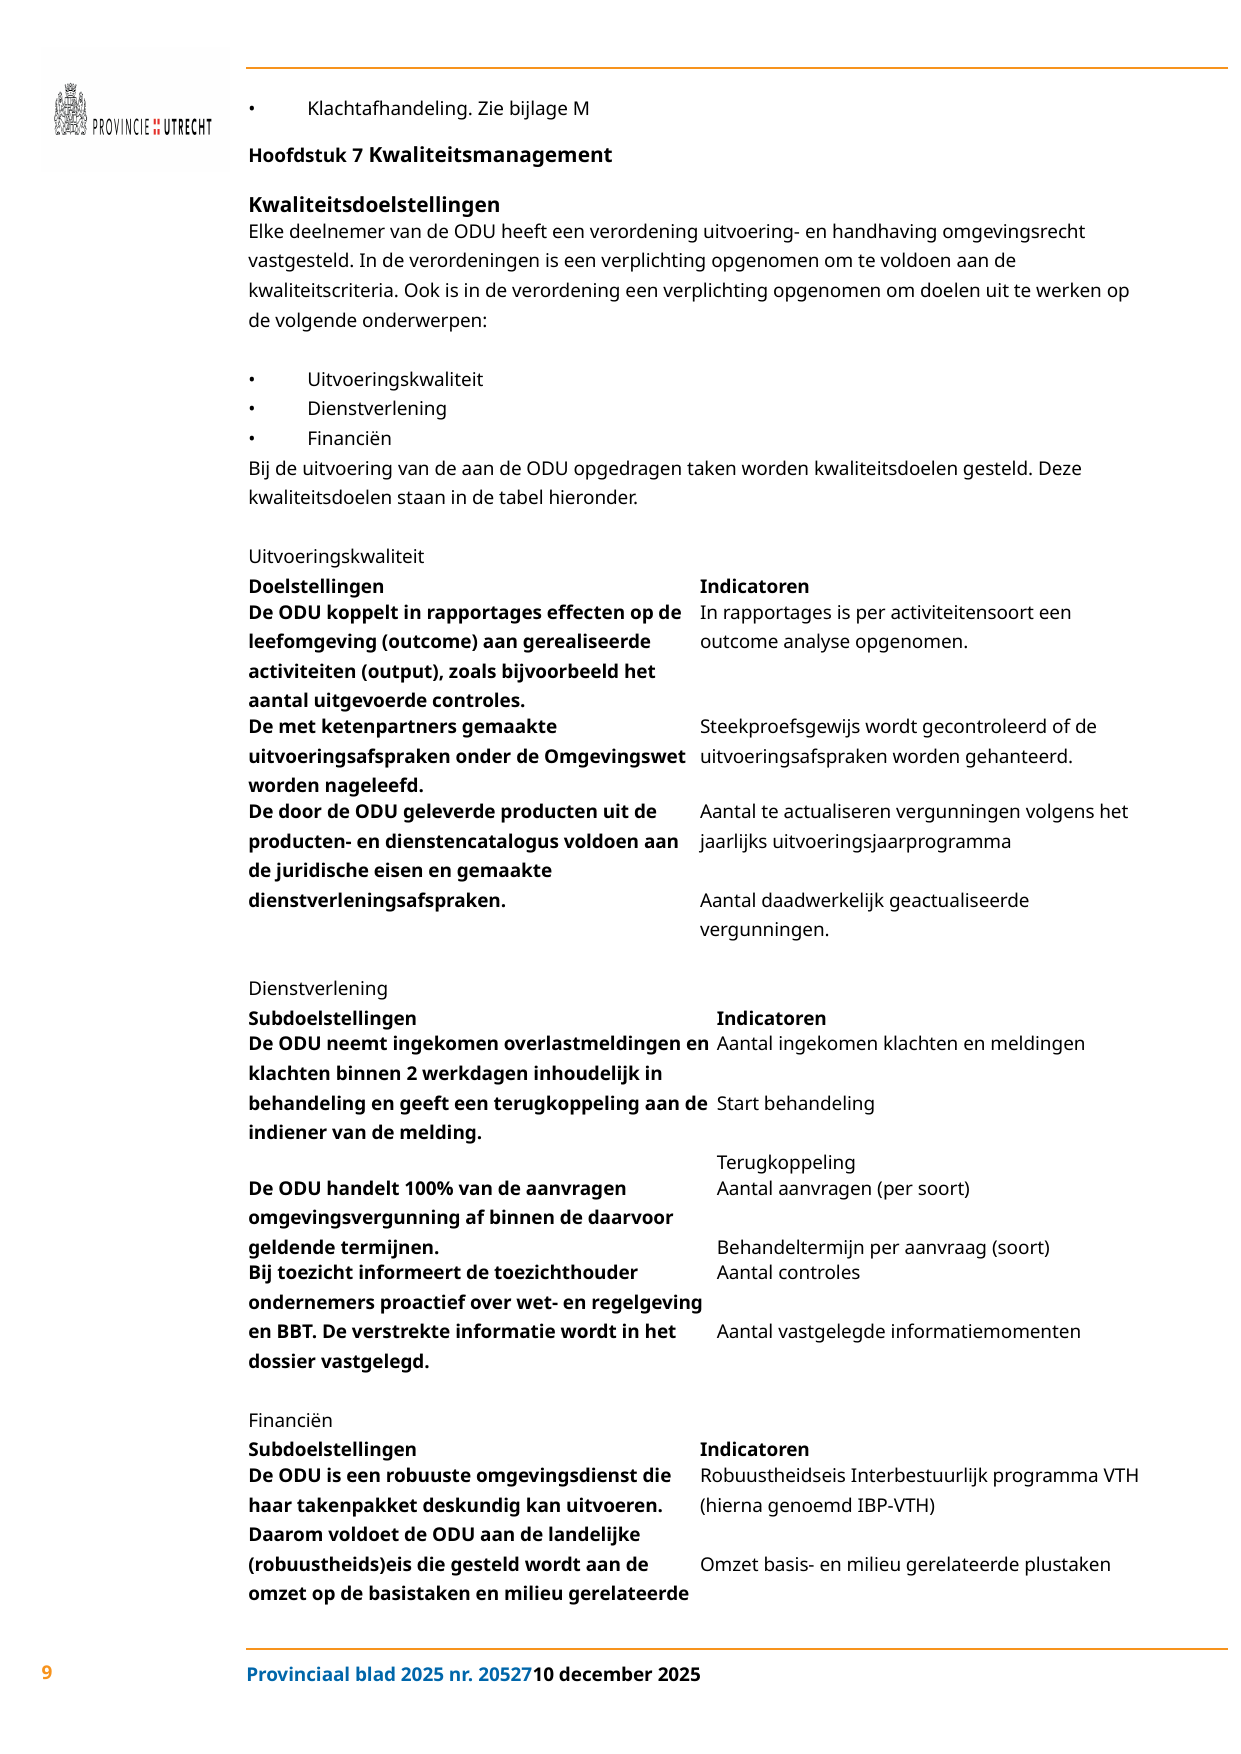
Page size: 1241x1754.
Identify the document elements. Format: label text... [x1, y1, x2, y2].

list Klachtafhandeling. Zie bijlage M [248, 95, 1152, 121]
text Hoofdstuk 7 Kwaliteitsmanagement [248, 140, 1152, 169]
table_header Indicatoren [700, 573, 1152, 599]
text Bij de uitvoering van de aan de ODU opgedragen taken worden kwaliteitsdoelen gesteld. Deze kwaliteitsdoelen staan in de tabel hieronder. [248, 455, 1152, 510]
text Financiën [248, 1407, 1152, 1433]
list Dienstverlening [248, 396, 1152, 421]
table_cell Steekproefsgewijs wordt gecontroleerd of de uitvoeringsafspraken worden gehanteerd. [700, 714, 1152, 798]
list Uitvoeringskwaliteit [248, 366, 1152, 392]
text Dienstverlening [248, 975, 1152, 1001]
table_header Doelstellingen [248, 573, 700, 599]
table_cell Aantal controles Aantal vastgelegde informatiemomenten [717, 1260, 1152, 1374]
table_cell De ODU is een robuuste omgevingsdienst die haar takenpakket deskundig kan uitvoeren. Daarom voldoet de ODU aan de landelijke (robuustheids)eis die gesteld wordt aan de omzet op de basistaken en milieu gerelateerde [248, 1462, 700, 1606]
table_cell Aantal ingekomen klachten en meldingen Start behandeling Terugkoppeling [717, 1031, 1152, 1175]
table_cell In rapportages is per activiteitensoort een outcome analyse opgenomen. [700, 599, 1152, 713]
table_cell De ODU handelt 100% van de aanvragen omgevingsvergunning af binnen de daarvoor geldende termijnen. [248, 1175, 717, 1259]
table_cell Bij toezicht informeert de toezichthouder ondernemers proactief over wet- en regelgeving en BBT. De verstrekte informatie wordt in het dossier vastgelegd. [248, 1260, 717, 1374]
table_cell Robuustheidseis Interbestuurlijk programma VTH (hierna genoemd IBP-VTH) Omzet basis- en milieu gerelateerde plustaken [700, 1462, 1152, 1606]
text Kwaliteitsdoelstellingen [248, 190, 1152, 218]
picture [41, 47, 231, 172]
table_header Subdoelstellingen [248, 1437, 700, 1462]
table_cell De door de ODU geleverde producten uit de producten- en dienstencatalogus voldoen aan de juridische eisen en gemaakte dienstverleningsafspraken. [248, 798, 700, 942]
table_header Indicatoren [717, 1005, 1152, 1031]
text Uitvoeringskwaliteit [248, 543, 1152, 569]
table_header Indicatoren [700, 1437, 1152, 1462]
text Elke deelnemer van de ODU heeft een verordening uitvoering- en handhaving omgevingsrecht vastgesteld. In de verordeningen is een verplichting opgenomen om te voldoen aan de kwaliteitscriteria. Ook is in de verordening een verplichting opgenomen om doelen uit te werken op de volgende onderwerpen: [248, 218, 1152, 333]
list Financiën [248, 425, 1152, 451]
table_cell De met ketenpartners gemaakte uitvoeringsafspraken onder de Omgevingswet worden nageleefd. [248, 714, 700, 798]
table_cell Aantal aanvragen (per soort) Behandeltermijn per aanvraag (soort) [717, 1175, 1152, 1259]
table_cell De ODU neemt ingekomen overlastmeldingen en klachten binnen 2 werkdagen inhoudelijk in behandeling en geeft een terugkoppeling aan de indiener van de melding. [248, 1031, 717, 1175]
table_header Subdoelstellingen [248, 1005, 717, 1031]
table_cell De ODU koppelt in rapportages effecten op de leefomgeving (outcome) aan gerealiseerde activiteiten (output), zoals bijvoorbeeld het aantal uitgevoerde controles. [248, 599, 700, 713]
table_cell Aantal te actualiseren vergunningen volgens het jaarlijks uitvoeringsjaarprogramma Aantal daadwerkelijk geactualiseerde vergunningen. [700, 798, 1152, 942]
